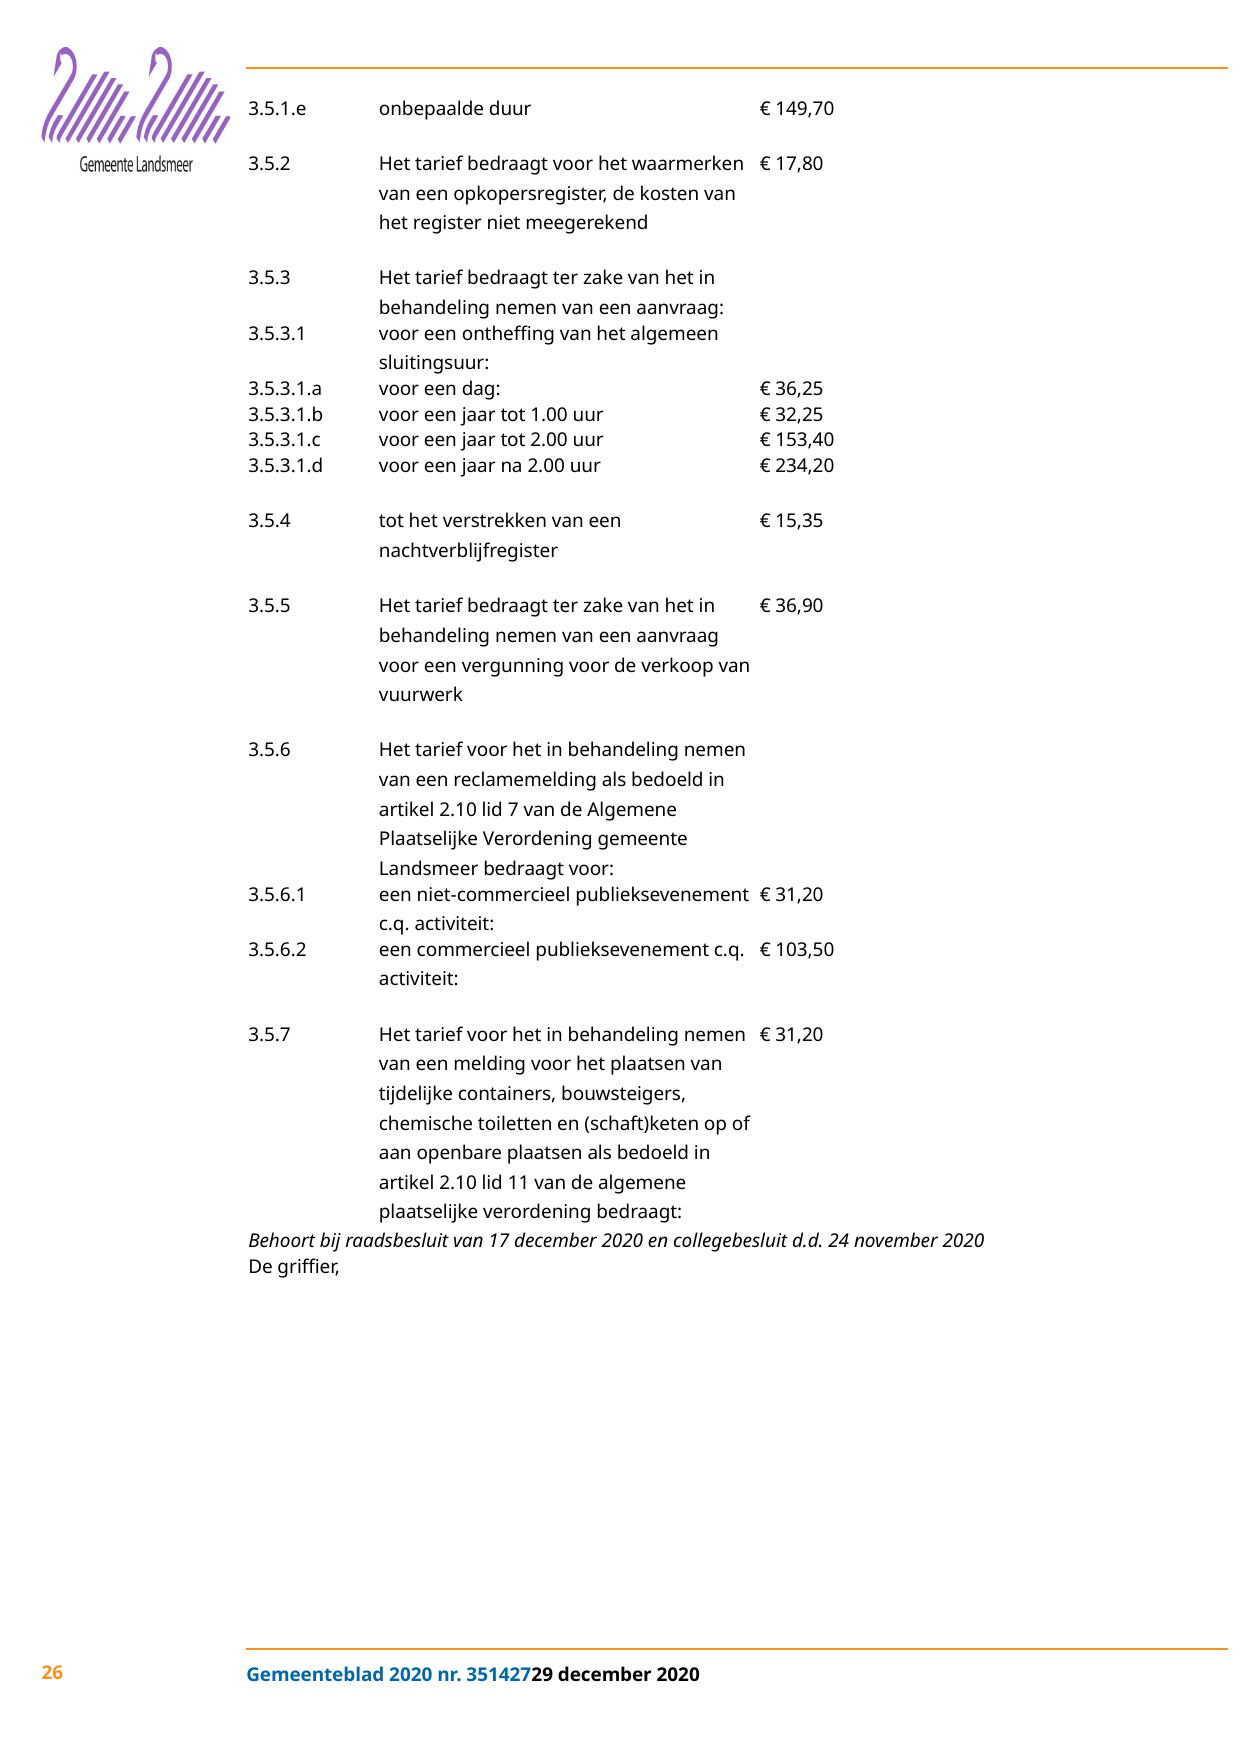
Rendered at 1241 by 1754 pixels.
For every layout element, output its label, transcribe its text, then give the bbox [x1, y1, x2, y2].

table_cell Het tarief bedraagt voor het waarmerken van een opkopersregister, de kosten van het register niet meegerekend [379, 150, 759, 264]
table_cell 3.5.3.1.b [248, 401, 379, 427]
table_cell [1021, 401, 1152, 427]
table_cell [760, 737, 890, 881]
table_cell [890, 150, 1021, 264]
table_cell [1021, 593, 1152, 737]
table_cell 3.5.6.2 [248, 936, 379, 1021]
table_cell [890, 936, 1021, 1021]
table_cell 3.5.3.1.d [248, 453, 379, 508]
picture [41, 47, 231, 172]
table_cell voor een jaar tot 1.00 uur [379, 401, 759, 427]
table_cell 3.5.6.1 [248, 881, 379, 936]
table_cell een commercieel publieksevenement c.q. activiteit: [379, 936, 759, 1021]
table_cell [890, 320, 1021, 375]
table_cell tot het verstrekken van een nachtverblijfregister [379, 508, 759, 593]
text Behoort bij raadsbesluit van 17 december 2020 en collegebesluit d.d. 24 november 2020 [248, 1227, 1152, 1253]
table_cell [1021, 1021, 1152, 1224]
table_cell € 31,20 [760, 1021, 890, 1224]
table_cell Het tarief bedraagt ter zake van het in behandeling nemen van een aanvraag: [379, 265, 759, 320]
table_cell € 234,20 [760, 453, 890, 508]
table_cell [890, 401, 1021, 427]
table_cell voor een ontheffing van het algemeen sluitingsuur: [379, 320, 759, 375]
table_cell [890, 508, 1021, 593]
table_cell onbepaalde duur [379, 95, 759, 150]
table_cell [890, 1021, 1021, 1224]
table_cell 3.5.4 [248, 508, 379, 593]
table_cell [890, 453, 1021, 508]
table_cell 3.5.6 [248, 737, 379, 881]
table_cell [1021, 881, 1152, 936]
table_cell 3.5.3.1 [248, 320, 379, 375]
table_cell [1021, 150, 1152, 264]
table_cell € 31,20 [760, 881, 890, 936]
table_cell € 17,80 [760, 150, 890, 264]
table_cell [1021, 737, 1152, 881]
table_cell [890, 737, 1021, 881]
table_cell 3.5.3.1.c [248, 427, 379, 452]
table_cell [1021, 453, 1152, 508]
table_cell [890, 95, 1021, 150]
table_cell Het tarief bedraagt ter zake van het in behandeling nemen van een aanvraag voor een vergunning voor de verkoop van vuurwerk [379, 593, 759, 737]
table_cell een niet-commercieel publieksevenement c.q. activiteit: [379, 881, 759, 936]
table_cell voor een dag: [379, 375, 759, 401]
table_cell [760, 265, 890, 320]
table_cell € 149,70 [760, 95, 890, 150]
table_cell [890, 265, 1021, 320]
table_cell Het tarief voor het in behandeling nemen van een melding voor het plaatsen van tijdelijke containers, bouwsteigers, chemische toiletten en (schaft)keten op of aan openbare plaatsen als bedoeld in artikel 2.10 lid 11 van de algemene plaatselijke verordening bedraagt: [379, 1021, 759, 1224]
table_cell € 103,50 [760, 936, 890, 1021]
table_cell Het tarief voor het in behandeling nemen van een reclamemelding als bedoeld in artikel 2.10 lid 7 van de Algemene Plaatselijke Verordening gemeente Landsmeer bedraagt voor: [379, 737, 759, 881]
table_cell [1021, 427, 1152, 452]
table_cell 3.5.7 [248, 1021, 379, 1224]
table_cell [890, 375, 1021, 401]
text De griffier, [248, 1253, 1152, 1279]
table_cell 3.5.5 [248, 593, 379, 737]
table_cell 3.5.2 [248, 150, 379, 264]
table_cell 3.5.3 [248, 265, 379, 320]
table_cell € 36,90 [760, 593, 890, 737]
table_cell € 153,40 [760, 427, 890, 452]
table_cell € 36,25 [760, 375, 890, 401]
table_cell € 15,35 [760, 508, 890, 593]
table_cell [1021, 375, 1152, 401]
table_cell voor een jaar tot 2.00 uur [379, 427, 759, 452]
table_cell voor een jaar na 2.00 uur [379, 453, 759, 508]
table_cell [890, 593, 1021, 737]
table_cell [1021, 936, 1152, 1021]
table_cell € 32,25 [760, 401, 890, 427]
table_cell 3.5.1.e [248, 95, 379, 150]
table_cell [890, 881, 1021, 936]
table_cell [1021, 320, 1152, 375]
table_cell [1021, 95, 1152, 150]
table_cell [890, 427, 1021, 452]
table_cell 3.5.3.1.a [248, 375, 379, 401]
table_cell [760, 320, 890, 375]
table_cell [1021, 265, 1152, 320]
table_cell [1021, 508, 1152, 593]
